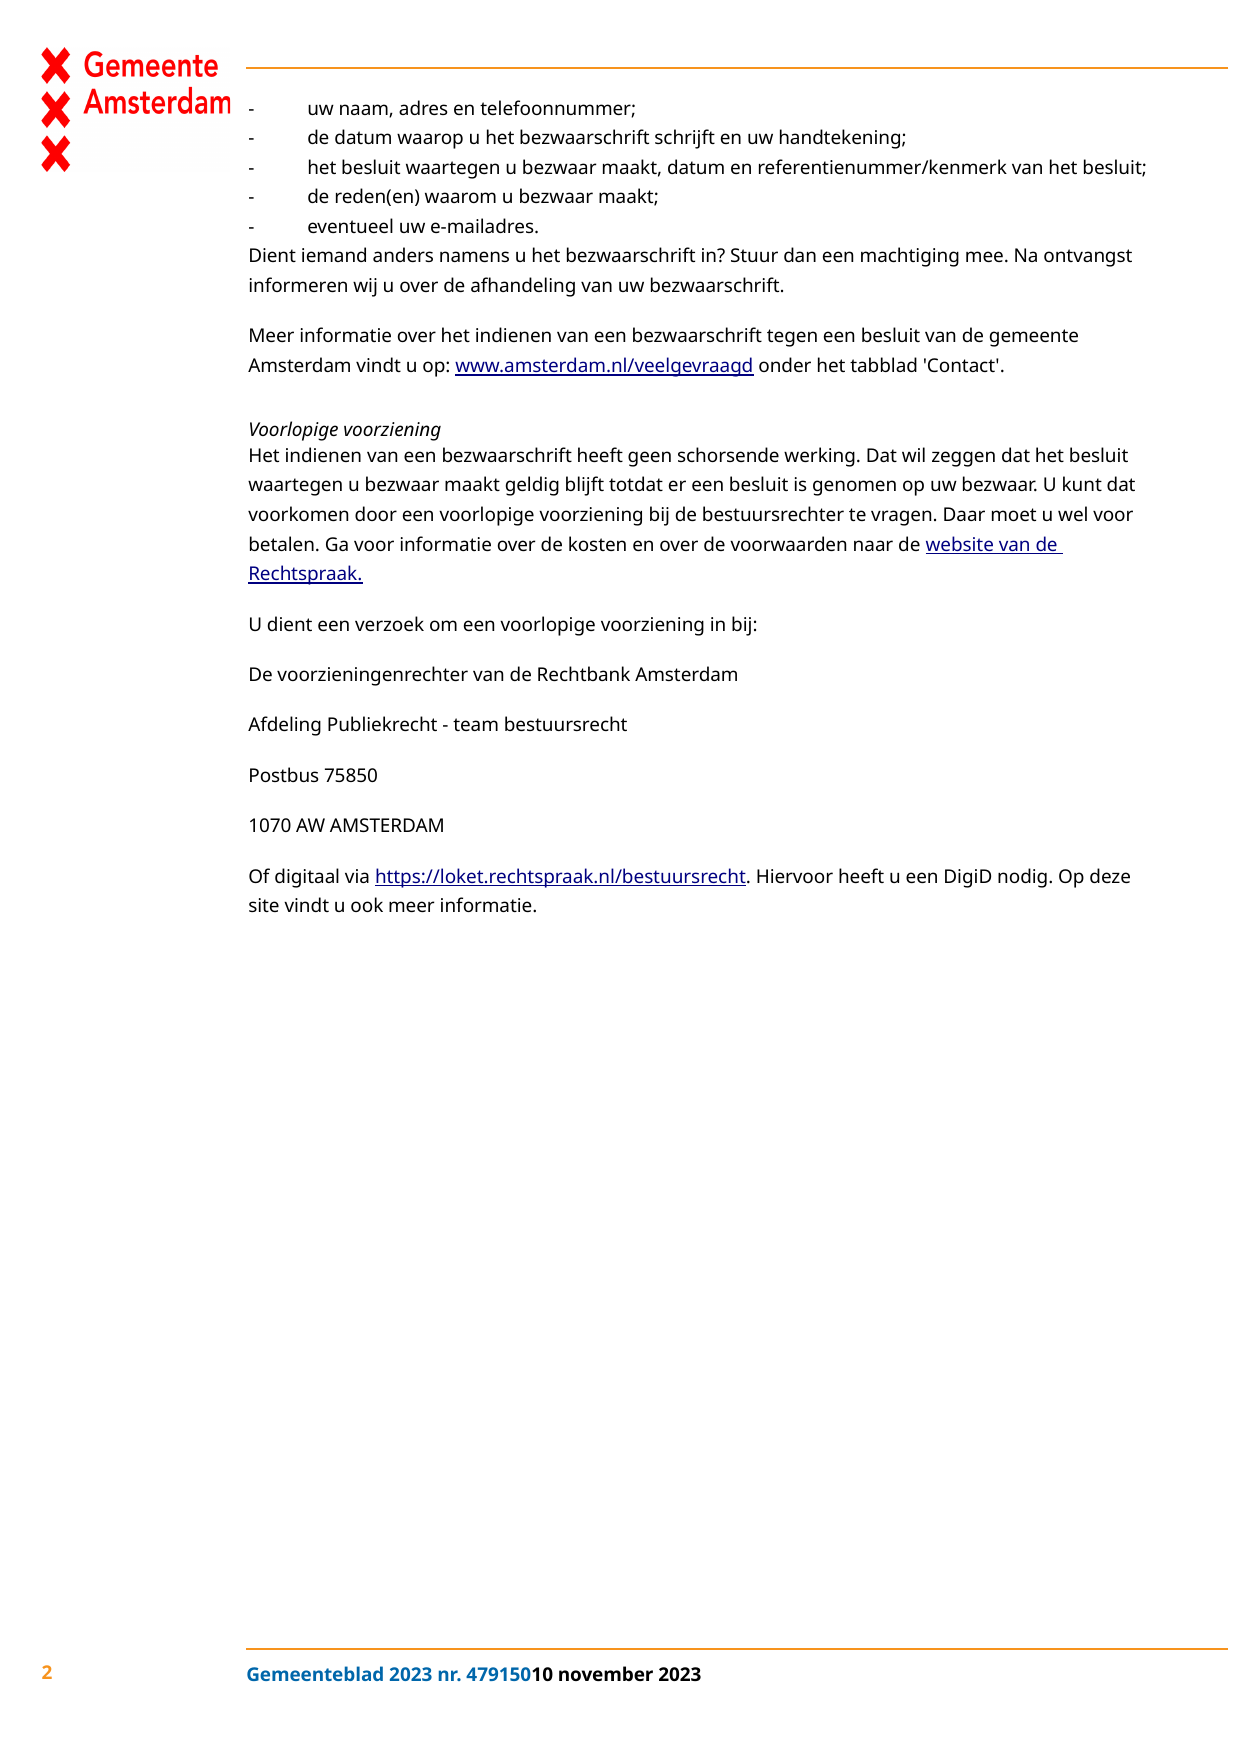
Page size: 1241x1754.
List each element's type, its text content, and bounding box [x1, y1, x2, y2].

text Dient iemand anders namens u het bezwaarschrift in? Stuur dan een machtiging mee. Na ontvangst informeren wij u over de afhandeling van uw bezwaarschrift. [248, 243, 1152, 298]
list de reden(en) waarom u bezwaar maakt; [248, 183, 1152, 209]
text Het indienen van een bezwaarschrift heeft geen schorsende werking. Dat wil zeggen dat het besluit waartegen u bezwaar maakt geldig blijft totdat er een besluit is genomen op uw bezwaar. U kunt dat voorkomen door een voorlopige voorziening bij de bestuursrechter te vragen. Daar moet u wel voor betalen. Ga voor informatie over de kosten en over de voorwaarden naar de website van de Rechtspraak. [248, 442, 1152, 586]
text De voorzieningenrechter van de Rechtbank Amsterdam [248, 661, 1152, 687]
text U dient een verzoek om een voorlopige voorziening in bij: [248, 611, 1152, 636]
list eventueel uw e-mailadres. [248, 213, 1152, 239]
text Postbus 75850 [248, 762, 1152, 788]
text Voorlopige voorziening [248, 416, 1152, 442]
text 1070 AW AMSTERDAM [248, 812, 1152, 838]
picture [41, 47, 231, 172]
text Meer informatie over het indienen van een bezwaarschrift tegen een besluit van de gemeente Amsterdam vindt u op: www.amsterdam.nl/veelgevraagd onder het tabblad 'Contact'. [248, 323, 1152, 378]
list uw naam, adres en telefoonnummer; [248, 95, 1152, 121]
text Of digitaal via https://loket.rechtspraak.nl/bestuursrecht. Hiervoor heeft u een DigiD nodig. Op deze site vindt u ook meer informatie. [248, 863, 1152, 918]
text Afdeling Publiekrecht - team bestuursrecht [248, 712, 1152, 737]
list de datum waarop u het bezwaarschrift schrijft en uw handtekening; [248, 124, 1152, 150]
list het besluit waartegen u bezwaar maakt, datum en referentienummer/kenmerk van het besluit; [248, 154, 1152, 180]
